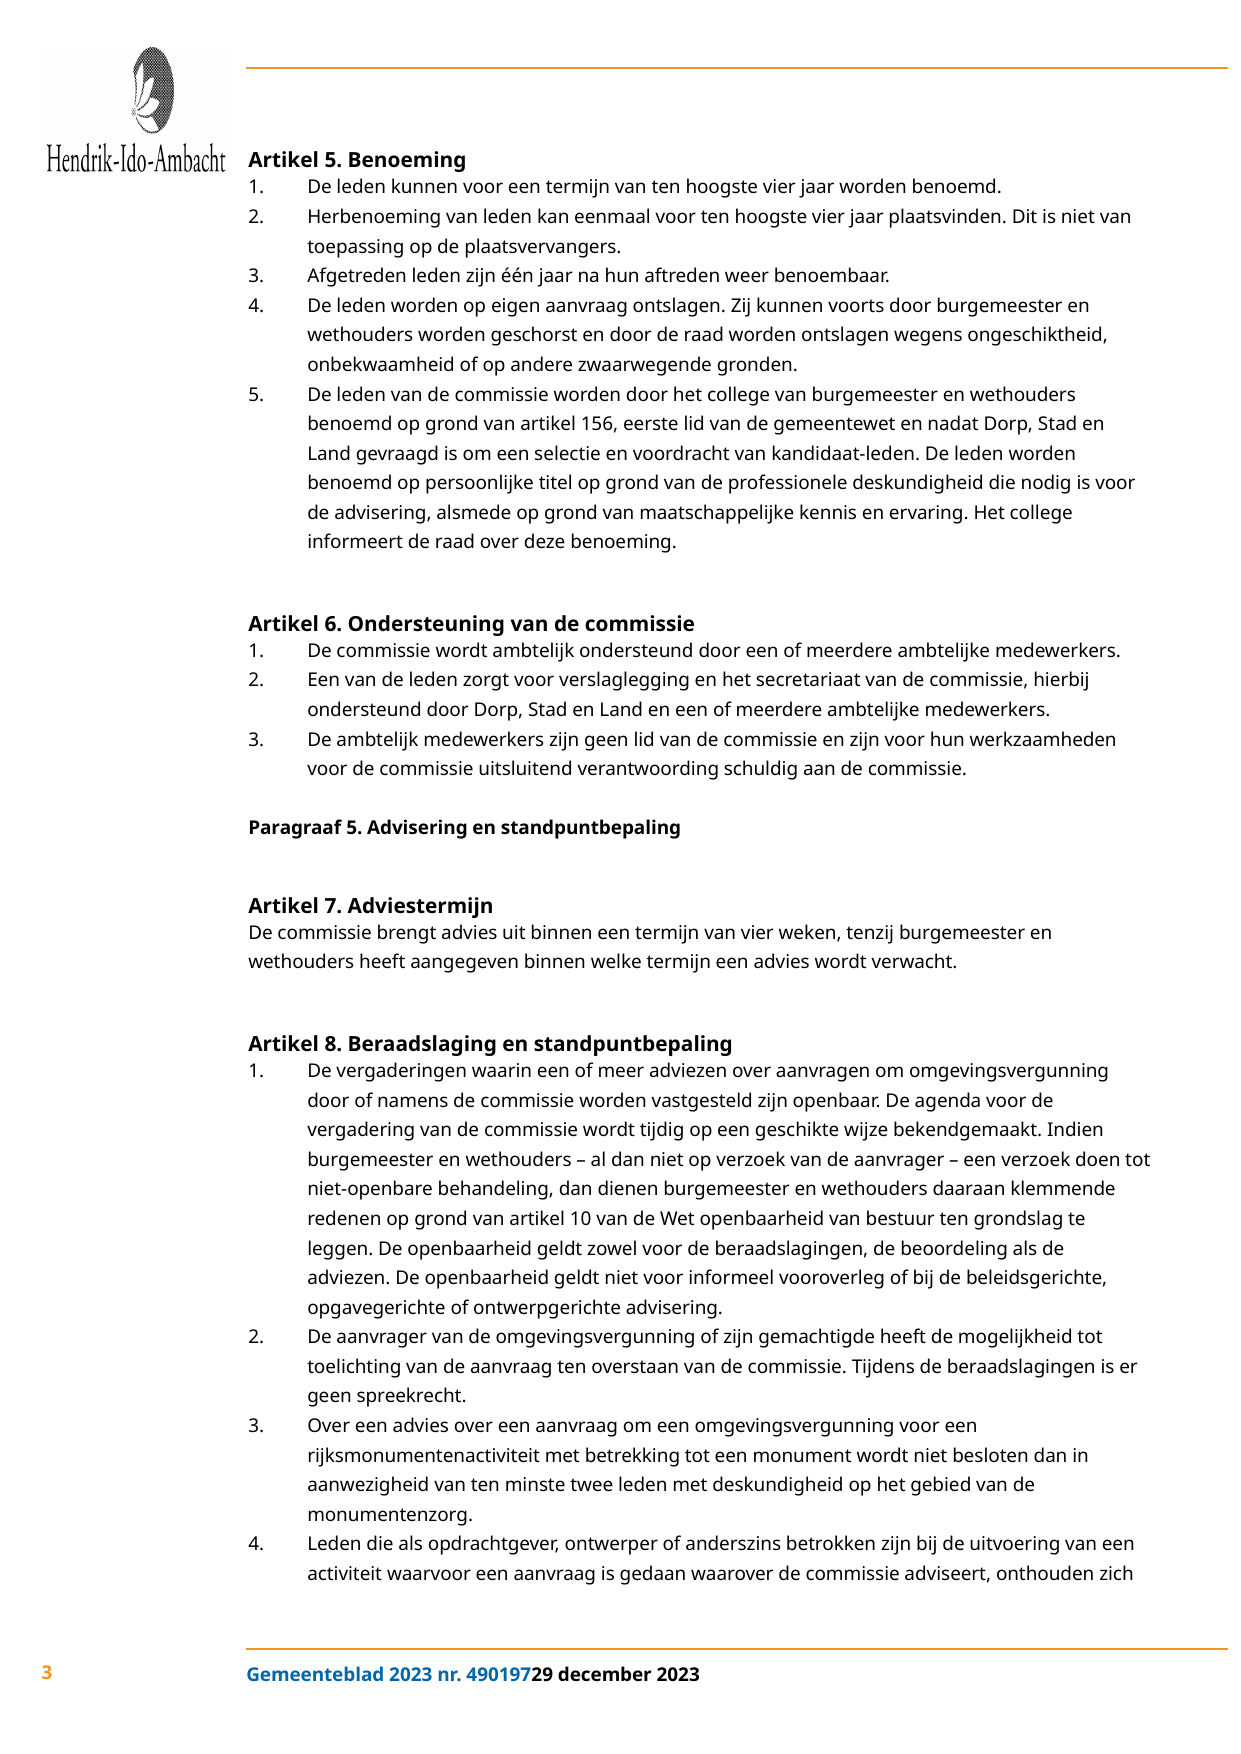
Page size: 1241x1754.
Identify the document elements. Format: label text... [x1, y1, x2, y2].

list De commissie wordt ambtelijk ondersteund door een of meerdere ambtelijke medewerkers. [248, 637, 1152, 663]
text Artikel 8. Beraadslaging en standpuntbepaling [248, 1029, 1152, 1057]
picture [41, 47, 231, 172]
list De aanvrager van de omgevingsvergunning of zijn gemachtigde heeft de mogelijkheid tot toelichting van de aanvraag ten overstaan van de commissie. Tijdens de beraadslagingen is er geen spreekrecht. [248, 1323, 1152, 1408]
text Artikel 7. Adviestermijn [248, 891, 1152, 919]
text De commissie brengt advies uit binnen een termijn van vier weken, tenzij burgemeester en wethouders heeft aangegeven binnen welke termijn een advies wordt verwacht. [248, 919, 1152, 974]
list De leden kunnen voor een termijn van ten hoogste vier jaar worden benoemd. [248, 174, 1152, 199]
list De leden worden op eigen aanvraag ontslagen. Zij kunnen voorts door burgemeester en wethouders worden geschorst en door de raad worden ontslagen wegens ongeschiktheid, onbekwaamheid of op andere zwaarwegende gronden. [248, 292, 1152, 377]
list De vergaderingen waarin een of meer adviezen over aanvragen om omgevingsvergunning door of namens de commissie worden vastgesteld zijn openbaar. De agenda voor de vergadering van de commissie wordt tijdig op een geschikte wijze bekendgemaakt. Indien burgemeester en wethouders – al dan niet op verzoek van de aanvrager – een verzoek doen tot niet-openbare behandeling, dan dienen burgemeester en wethouders daaraan klemmende redenen op grond van artikel 10 van de Wet openbaarheid van bestuur ten grondslag te leggen. De openbaarheid geldt zowel voor de beraadslagingen, de beoordeling als de adviezen. De openbaarheid geldt niet voor informeel vooroverleg of bij de beleidsgerichte, opgavegerichte of ontwerpgerichte advisering. [248, 1057, 1152, 1319]
text Artikel 6. Ondersteuning van de commissie [248, 609, 1152, 637]
text Artikel 5. Benoeming [248, 145, 1152, 174]
list Afgetreden leden zijn één jaar na hun aftreden weer benoembaar. [248, 262, 1152, 288]
list De leden van de commissie worden door het college van burgemeester en wethouders benoemd op grond van artikel 156, eerste lid van de gemeentewet en nadat Dorp, Stad en Land gevraagd is om een selectie en voordracht van kandidaat-leden. De leden worden benoemd op persoonlijke titel op grond van de professionele deskundigheid die nodig is voor de advisering, alsmede op grond van maatschappelijke kennis en ervaring. Het college informeert de raad over deze benoeming. [248, 381, 1152, 554]
list Leden die als opdrachtgever, ontwerper of anderszins betrokken zijn bij de uitvoering van een activiteit waarvoor een aanvraag is gedaan waarover de commissie adviseert, onthouden zich [248, 1531, 1152, 1586]
text Paragraaf 5. Advisering en standpuntbepaling [248, 814, 1152, 840]
list Herbenoeming van leden kan eenmaal voor ten hoogste vier jaar plaatsvinden. Dit is niet van toepassing op de plaatsvervangers. [248, 203, 1152, 258]
list Over een advies over een aanvraag om een omgevingsvergunning voor een rijksmonumentenactiviteit met betrekking tot een monument wordt niet besloten dan in aanwezigheid van ten minste twee leden met deskundigheid op het gebied van de monumentenzorg. [248, 1412, 1152, 1527]
list De ambtelijk medewerkers zijn geen lid van de commissie en zijn voor hun werkzaamheden voor de commissie uitsluitend verantwoording schuldig aan de commissie. [248, 726, 1152, 781]
list Een van de leden zorgt voor verslaglegging en het secretariaat van de commissie, hierbij ondersteund door Dorp, Stad en Land en een of meerdere ambtelijke medewerkers. [248, 667, 1152, 722]
